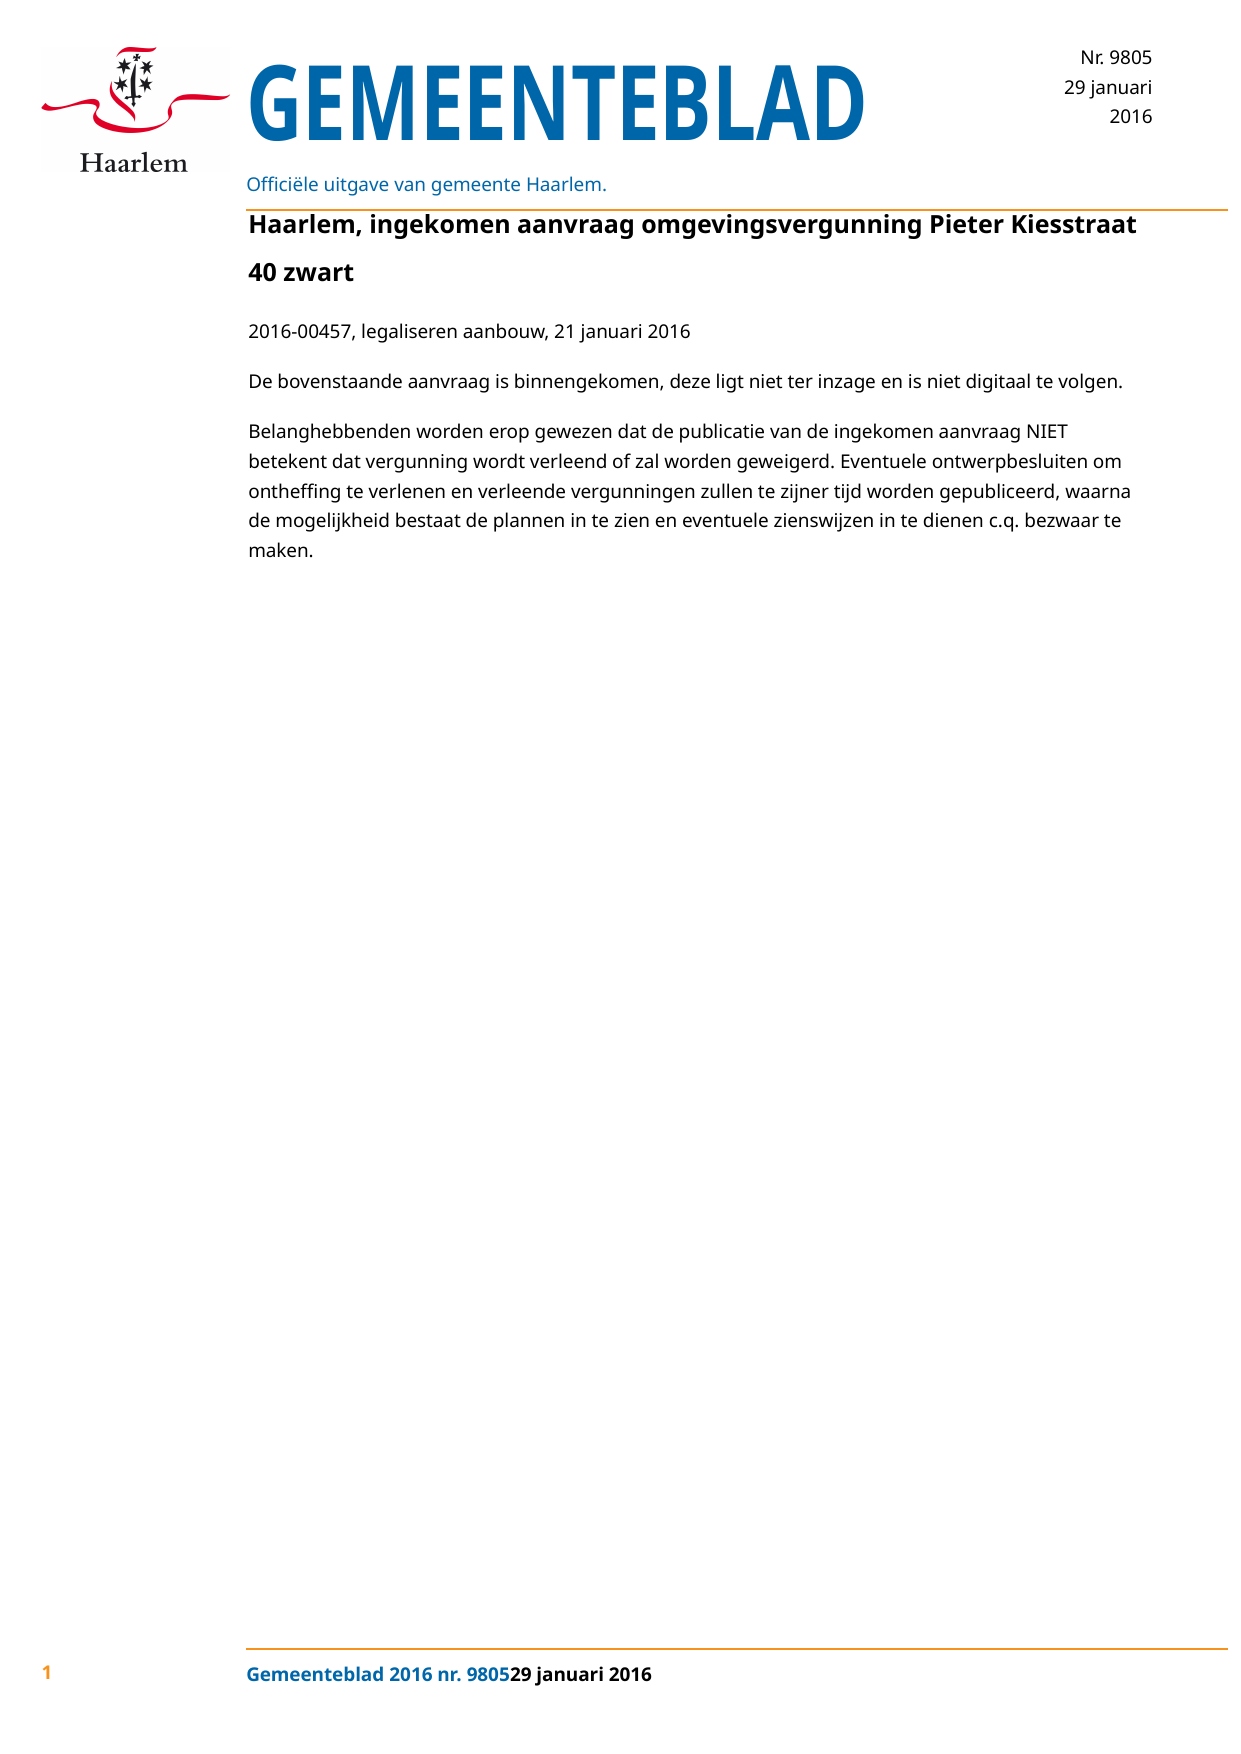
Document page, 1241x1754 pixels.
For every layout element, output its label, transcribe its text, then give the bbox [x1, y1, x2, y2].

text Haarlem, ingekomen aanvraag omgevingsvergunning Pieter Kiesstraat 40 zwart [248, 211, 1152, 288]
picture [41, 47, 231, 172]
text De bovenstaande aanvraag is binnengekomen, deze ligt niet ter inzage en is niet digitaal te volgen. [248, 368, 1152, 394]
text 2016-00457, legaliseren aanbouw, 21 januari 2016 [248, 318, 1152, 344]
text Belanghebbenden worden erop gewezen dat de publicatie van de ingekomen aanvraag NIET betekent dat vergunning wordt verleend of zal worden geweigerd. Eventuele ontwerpbesluiten om ontheffing te verlenen en verleende vergunningen zullen te zijner tijd worden gepubliceerd, waarna de mogelijkheid bestaat de plannen in te zien en eventuele zienswijzen in te dienen c.q. bezwaar te maken. [248, 419, 1152, 563]
